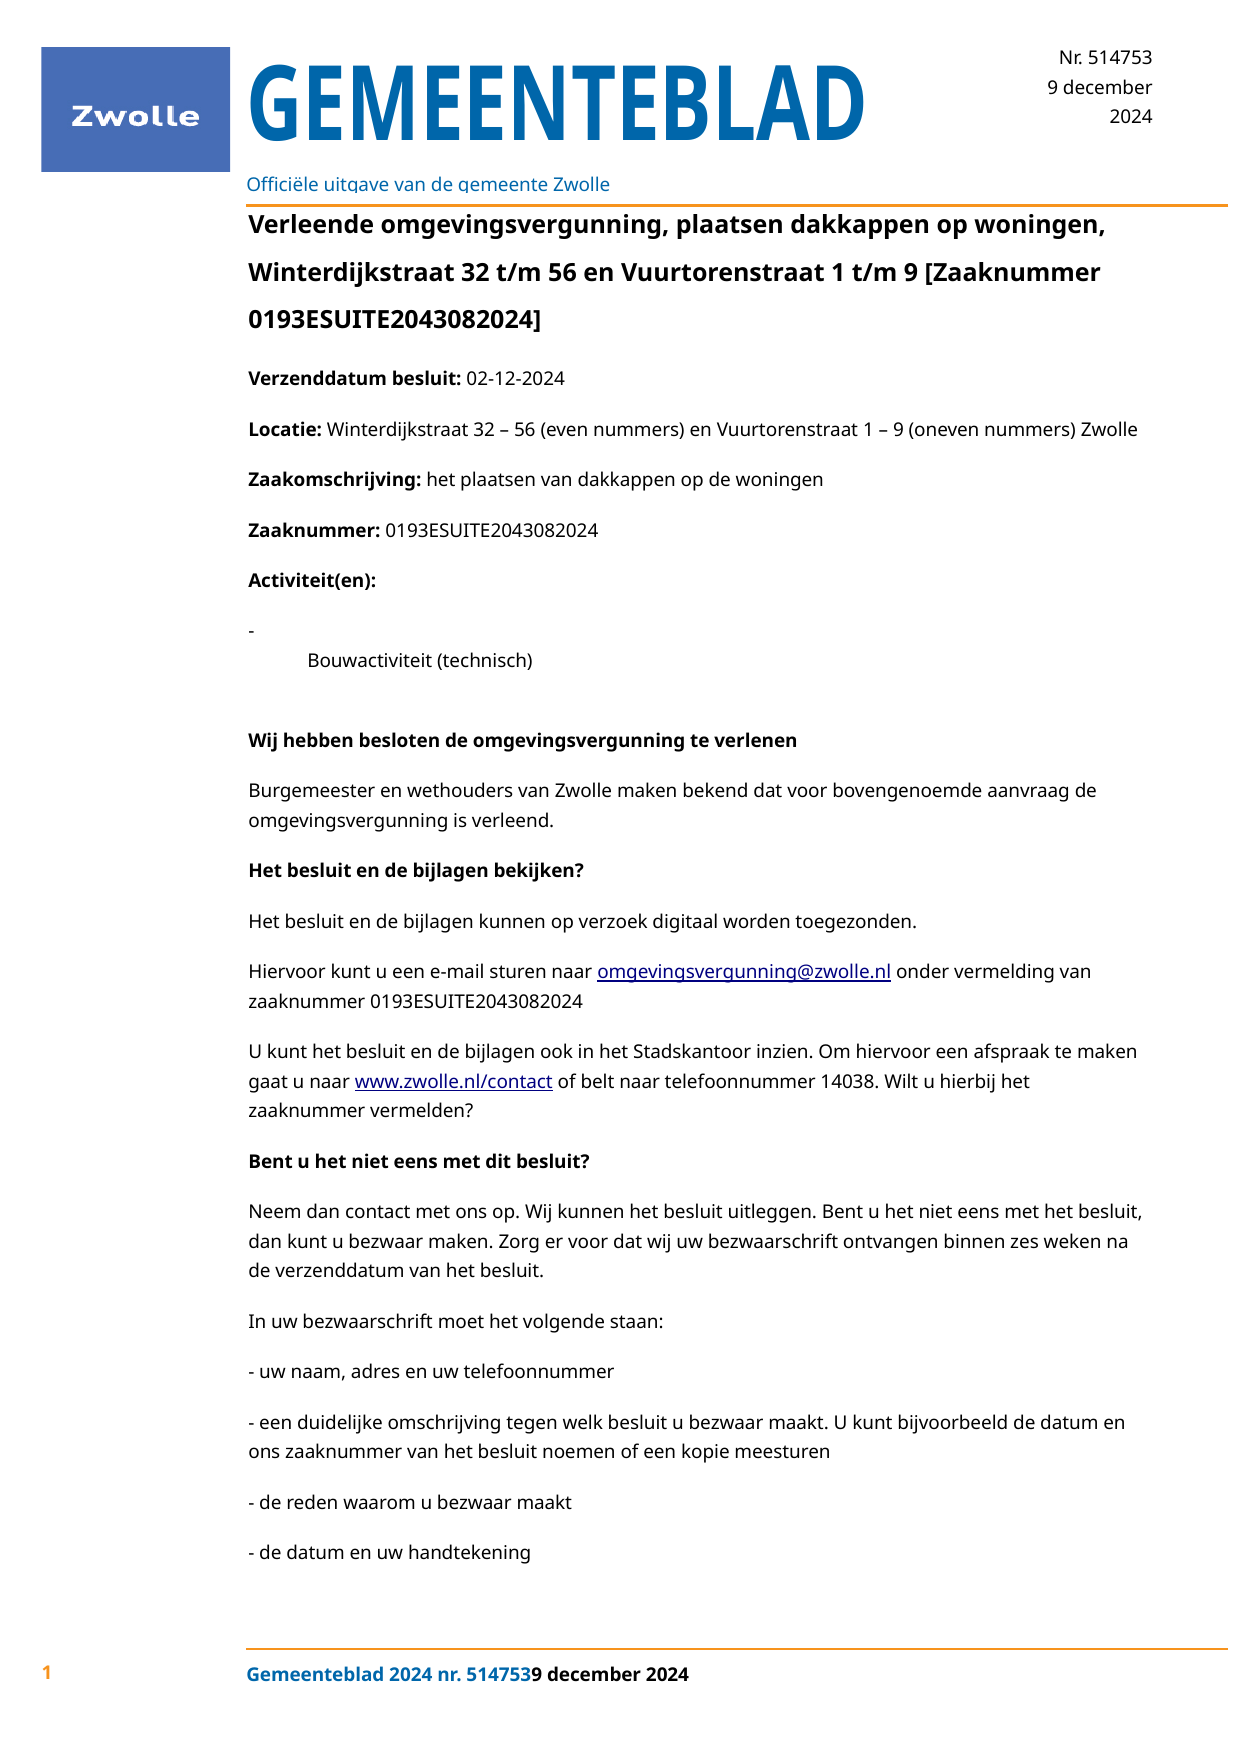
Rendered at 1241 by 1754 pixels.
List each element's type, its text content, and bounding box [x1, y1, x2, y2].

text Zaakomschrijving: het plaatsen van dakkappen op de woningen [248, 466, 1152, 492]
text Verleende omgevingsvergunning, plaatsen dakkappen op woningen, Winterdijkstraat 32 t/m 56 en Vuurtorenstraat 1 t/m 9 [Zaaknummer 0193ESUITE2043082024] [248, 207, 1152, 336]
text Bent u het niet eens met dit besluit? [248, 1148, 1152, 1174]
text Neem dan contact met ons op. Wij kunnen het besluit uitleggen. Bent u het niet eens met het besluit, dan kunt u bezwaar maken. Zorg er voor dat wij uw bezwaarschrift ontvangen binnen zes weken na de verzenddatum van het besluit. [248, 1198, 1152, 1283]
text Het besluit en de bijlagen kunnen op verzoek digitaal worden toegezonden. [248, 908, 1152, 934]
text Wij hebben besloten de omgevingsvergunning te verlenen [248, 727, 1152, 753]
text Hiervoor kunt u een e-mail sturen naar omgevingsvergunning@zwolle.nl onder vermelding van zaaknummer 0193ESUITE2043082024 [248, 958, 1152, 1014]
text - uw naam, adres en uw telefoonnummer [248, 1358, 1152, 1384]
picture [41, 47, 231, 172]
text Het besluit en de bijlagen bekijken? [248, 858, 1152, 883]
text Activiteit(en): [248, 567, 1152, 593]
list Bouwactiviteit (technisch) [248, 647, 1152, 673]
text In uw bezwaarschrift moet het volgende staan: [248, 1308, 1152, 1334]
text Burgemeester en wethouders van Zwolle maken bekend dat voor bovengenoemde aanvraag de omgevingsvergunning is verleend. [248, 778, 1152, 833]
text U kunt het besluit en de bijlagen ook in het Stadskantoor inzien. Om hiervoor een afspraak te maken gaat u naar www.zwolle.nl/contact of belt naar telefoonnummer 14038. Wilt u hierbij het zaaknummer vermelden? [248, 1038, 1152, 1123]
text - de reden waarom u bezwaar maakt [248, 1489, 1152, 1514]
text Verzenddatum besluit: 02-12-2024 [248, 366, 1152, 391]
text Locatie: Winterdijkstraat 32 – 56 (even nummers) en Vuurtorenstraat 1 – 9 (oneven nummers) Zwolle [248, 416, 1152, 442]
text - de datum en uw handtekening [248, 1539, 1152, 1565]
text Zaaknummer: 0193ESUITE2043082024 [248, 517, 1152, 542]
text - een duidelijke omschrijving tegen welk besluit u bezwaar maakt. U kunt bijvoorbeeld de datum en ons zaaknummer van het besluit noemen of een kopie meesturen [248, 1409, 1152, 1464]
